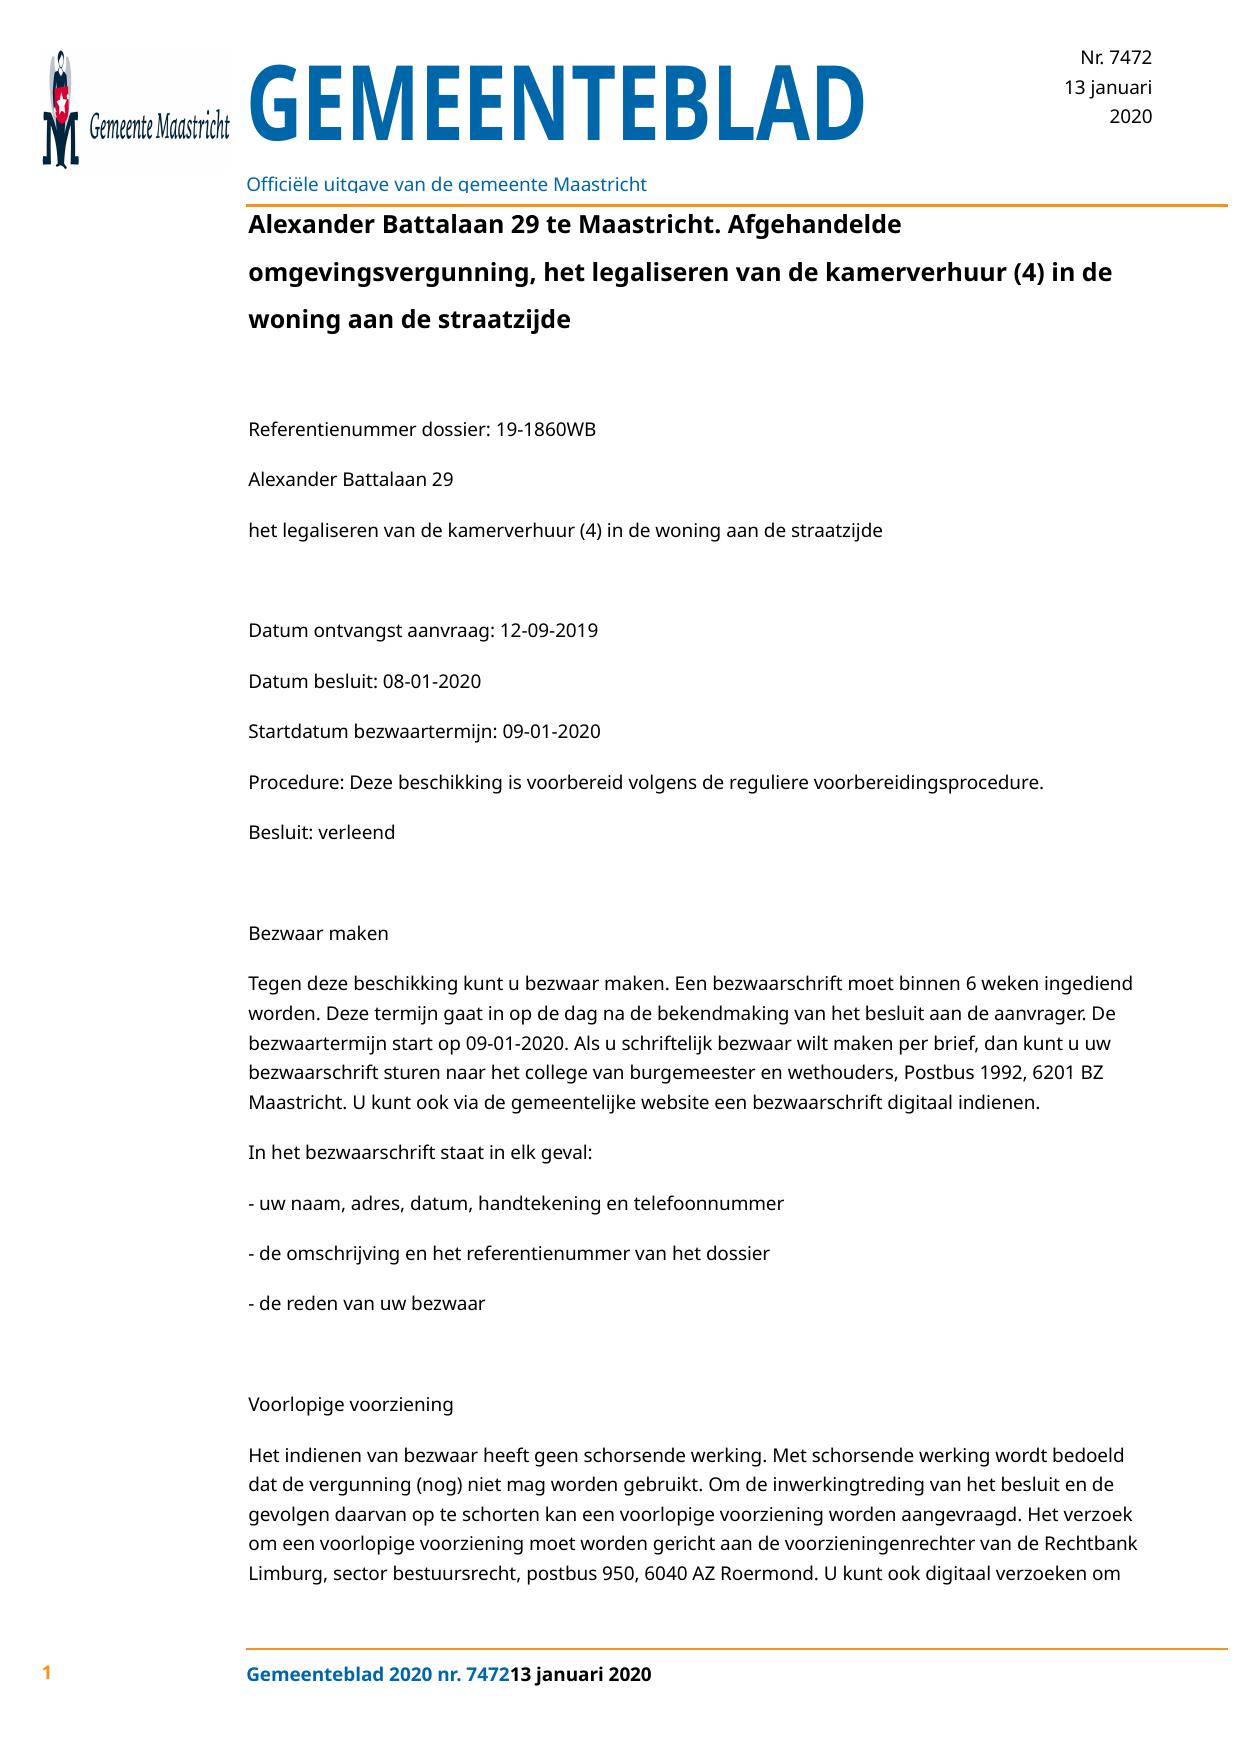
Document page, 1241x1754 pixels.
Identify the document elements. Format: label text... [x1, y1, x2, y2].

text Datum ontvangst aanvraag: 12-09-2019 [248, 618, 1152, 643]
text Alexander Battalaan 29 [248, 466, 1152, 492]
text Startdatum bezwaartermijn: 09-01-2020 [248, 718, 1152, 744]
text Besluit: verleend [248, 819, 1152, 845]
text Bezwaar maken [248, 920, 1152, 946]
text Tegen deze beschikking kunt u bezwaar maken. Een bezwaarschrift moet binnen 6 weken ingediend worden. Deze termijn gaat in op de dag na de bekendmaking van het besluit aan de aanvrager. De bezwaartermijn start op 09-01-2020. Als u schriftelijk bezwaar wilt maken per brief, dan kunt u uw bezwaarschrift sturen naar het college van burgemeester en wethouders, Postbus 1992, 6201 BZ Maastricht. U kunt ook via de gemeentelijke website een bezwaarschrift digitaal indienen. [248, 971, 1152, 1114]
text - de omschrijving en het referentienummer van het dossier [248, 1240, 1152, 1266]
text Voorlopige voorziening [248, 1391, 1152, 1417]
text In het bezwaarschrift staat in elk geval: [248, 1139, 1152, 1165]
text Procedure: Deze beschikking is voorbereid volgens de reguliere voorbereidingsprocedure. [248, 769, 1152, 794]
picture [41, 47, 231, 172]
text Alexander Battalaan 29 te Maastricht. Afgehandelde omgevingsvergunning, het legaliseren van de kamerverhuur (4) in de woning aan de straatzijde [248, 207, 1152, 336]
text het legaliseren van de kamerverhuur (4) in de woning aan de straatzijde [248, 517, 1152, 542]
text Datum besluit: 08-01-2020 [248, 668, 1152, 694]
text Referentienummer dossier: 19-1860WB [248, 416, 1152, 442]
text - de reden van uw bezwaar [248, 1291, 1152, 1316]
text Het indienen van bezwaar heeft geen schorsende werking. Met schorsende werking wordt bedoeld dat de vergunning (nog) niet mag worden gebruikt. Om de inwerkingtreding van het besluit en de gevolgen daarvan op te schorten kan een voorlopige voorziening worden aangevraagd. Het verzoek om een voorlopige voorziening moet worden gericht aan de voorzieningenrechter van de Rechtbank Limburg, sector bestuursrecht, postbus 950, 6040 AZ Roermond. U kunt ook digitaal verzoeken om [248, 1442, 1152, 1586]
text - uw naam, adres, datum, handtekening en telefoonnummer [248, 1190, 1152, 1215]
